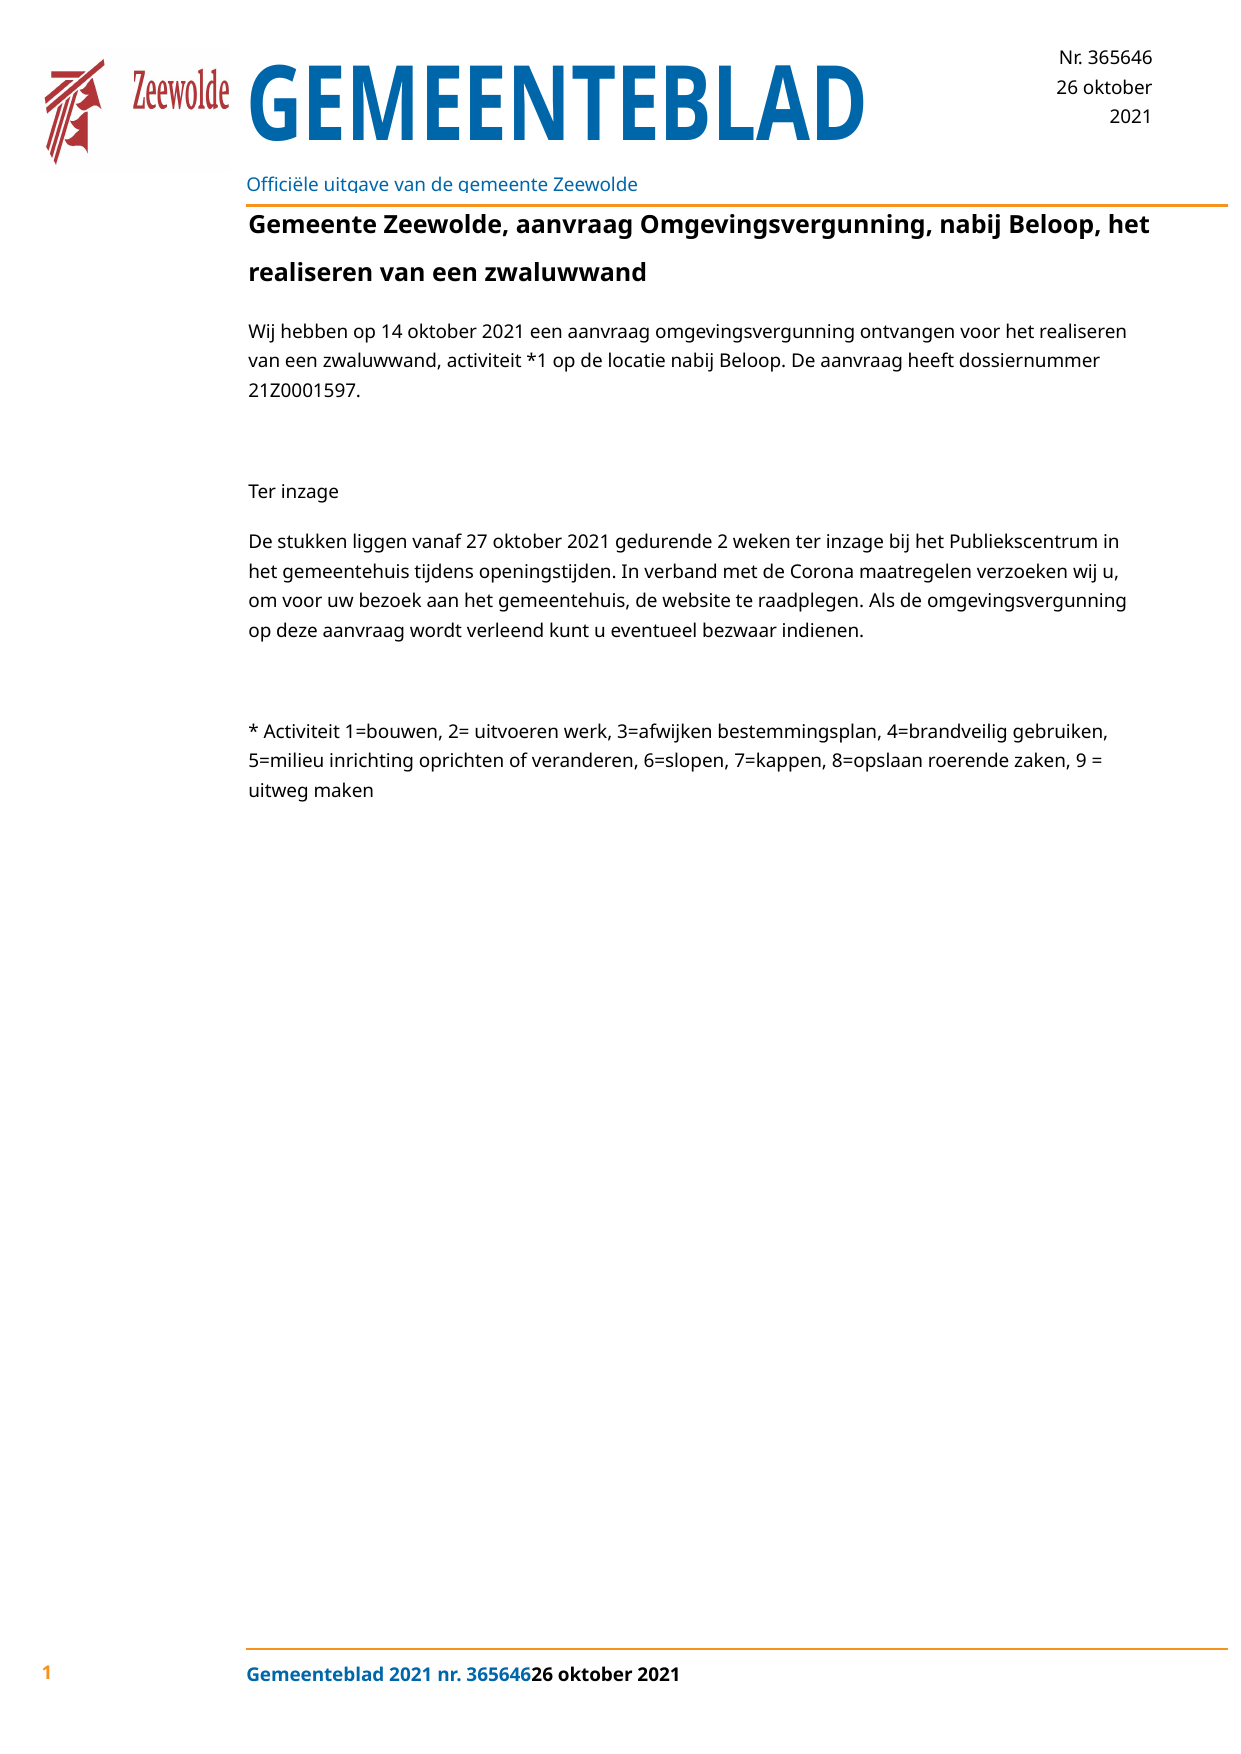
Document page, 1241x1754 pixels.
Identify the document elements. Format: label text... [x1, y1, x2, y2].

text Wij hebben op 14 oktober 2021 een aanvraag omgevingsvergunning ontvangen voor het realiseren van een zwaluwwand, activiteit *1 op de locatie nabij Beloop. De aanvraag heeft dossiernummer 21Z0001597. [248, 318, 1152, 403]
picture [41, 47, 231, 172]
text Gemeente Zeewolde, aanvraag Omgevingsvergunning, nabij Beloop, het realiseren van een zwaluwwand [248, 207, 1152, 288]
text * Activiteit 1=bouwen, 2= uitvoeren werk, 3=afwijken bestemmingsplan, 4=brandveilig gebruiken, 5=milieu inrichting oprichten of veranderen, 6=slopen, 7=kappen, 8=opslaan roerende zaken, 9 = uitweg maken [248, 718, 1152, 803]
text De stukken liggen vanaf 27 oktober 2021 gedurende 2 weken ter inzage bij het Publiekscentrum in het gemeentehuis tijdens openingstijden. In verband met de Corona maatregelen verzoeken wij u, om voor uw bezoek aan het gemeentehuis, de website te raadplegen. Als de omgevingsvergunning op deze aanvraag wordt verleend kunt u eventueel bezwaar indienen. [248, 528, 1152, 643]
text Ter inzage [248, 478, 1152, 504]
